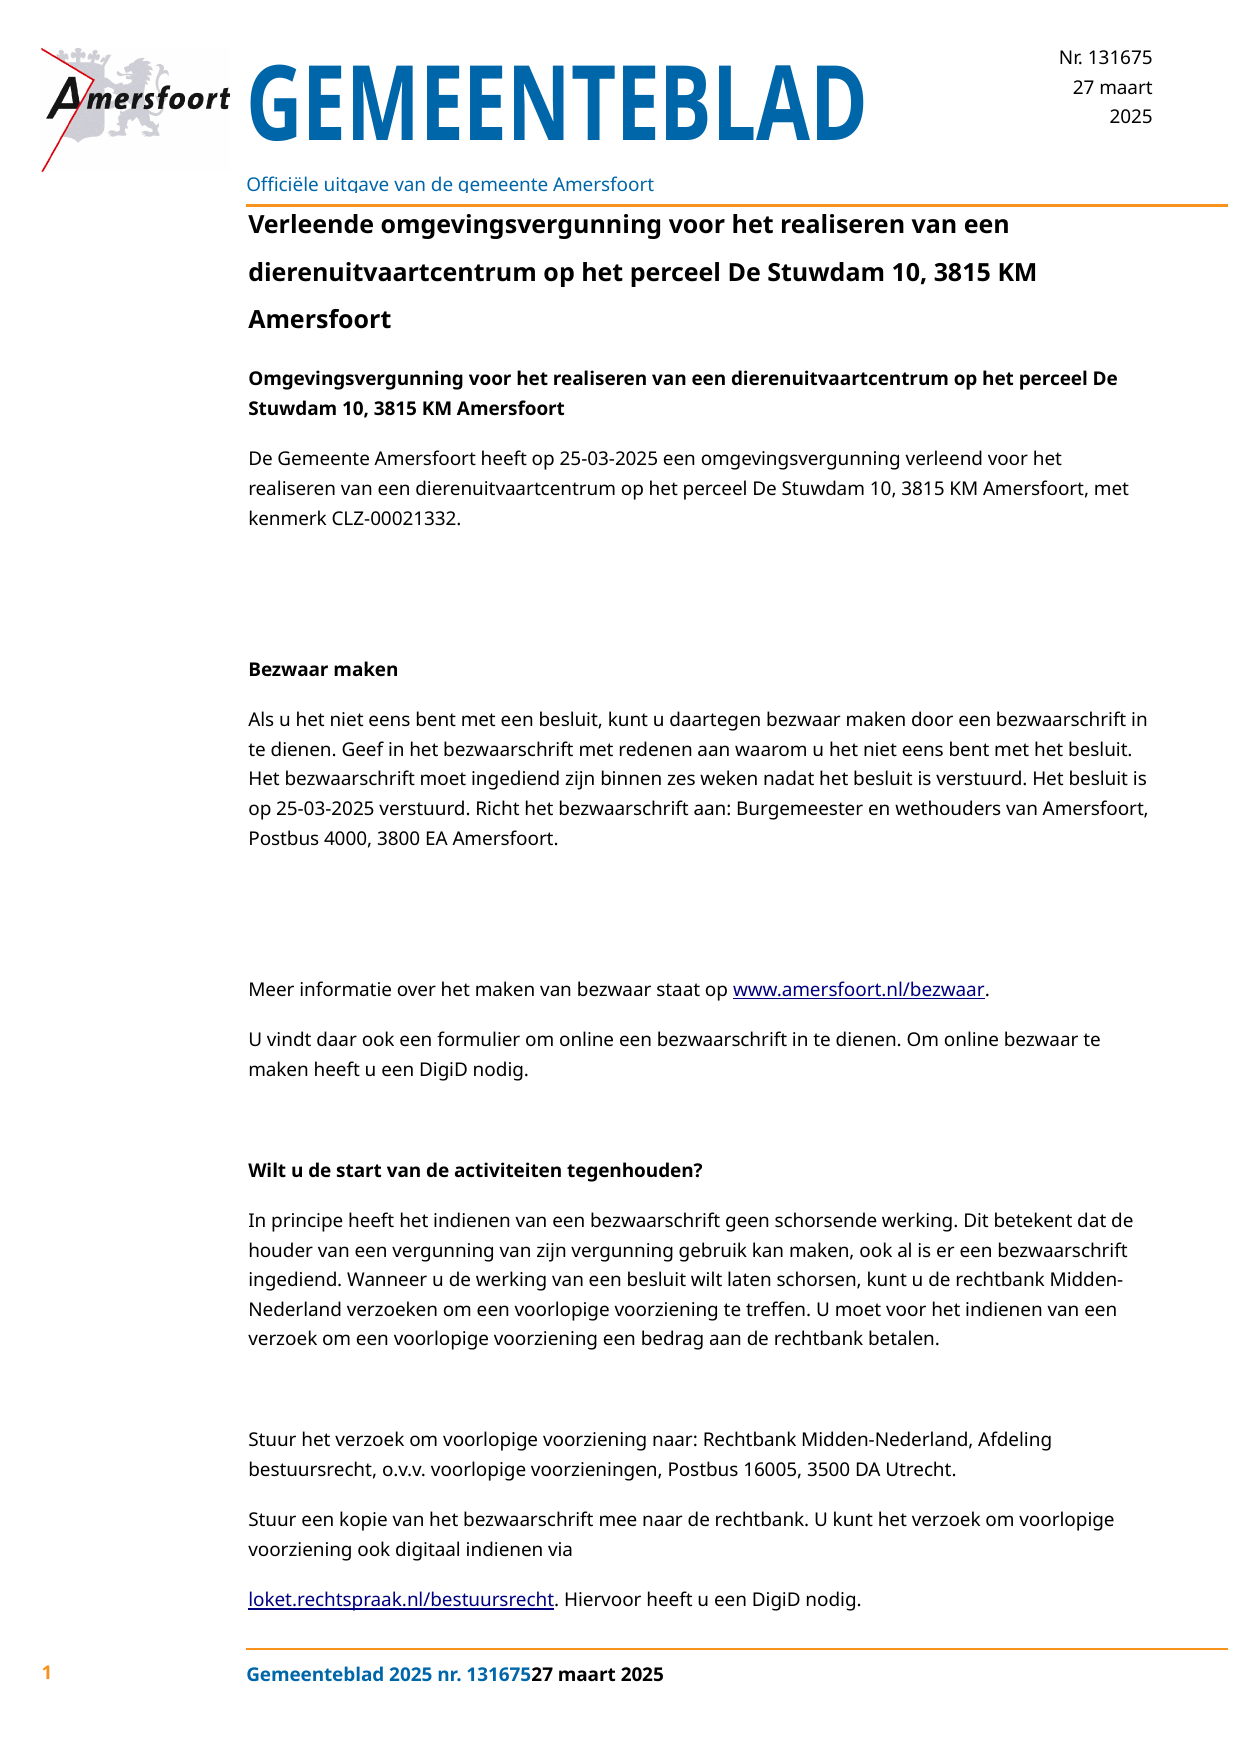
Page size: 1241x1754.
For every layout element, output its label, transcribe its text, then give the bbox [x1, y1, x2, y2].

text U vindt daar ook een formulier om online een bezwaarschrift in te dienen. Om online bezwaar te maken heeft u een DigiD nodig. [248, 1026, 1152, 1082]
text Wilt u de start van de activiteiten tegenhouden? [248, 1157, 1152, 1182]
text Stuur een kopie van het bezwaarschrift mee naar de rechtbank. U kunt het verzoek om voorlopige voorziening ook digitaal indienen via [248, 1506, 1152, 1562]
text Als u het niet eens bent met een besluit, kunt u daartegen bezwaar maken door een bezwaarschrift in te dienen. Geef in het bezwaarschrift met redenen aan waarom u het niet eens bent met het besluit. Het bezwaarschrift moet ingediend zijn binnen zes weken nadat het besluit is verstuurd. Het besluit is op 25-03-2025 verstuurd. Richt het bezwaarschrift aan: Burgemeester en wethouders van Amersfoort, Postbus 4000, 3800 EA Amersfoort. [248, 706, 1152, 850]
text loket.rechtspraak.nl/bestuursrecht. Hiervoor heeft u een DigiD nodig. [248, 1586, 1152, 1612]
text Omgevingsvergunning voor het realiseren van een dierenuitvaartcentrum op het perceel De Stuwdam 10, 3815 KM Amersfoort [248, 366, 1152, 421]
text Stuur het verzoek om voorlopige voorziening naar: Rechtbank Midden-Nederland, Afdeling bestuursrecht, o.v.v. voorlopige voorzieningen, Postbus 16005, 3500 DA Utrecht. [248, 1426, 1152, 1482]
text Meer informatie over het maken van bezwaar staat op www.amersfoort.nl/bezwaar. [248, 976, 1152, 1002]
text In principe heeft het indienen van een bezwaarschrift geen schorsende werking. Dit betekent dat de houder van een vergunning van zijn vergunning gebruik kan maken, ook al is er een bezwaarschrift ingediend. Wanneer u de werking van een besluit wilt laten schorsen, kunt u de rechtbank Midden-Nederland verzoeken om een voorlopige voorziening te treffen. U moet voor het indienen van een verzoek om een voorlopige voorziening een bedrag aan de rechtbank betalen. [248, 1207, 1152, 1351]
text Verleende omgevingsvergunning voor het realiseren van een dierenuitvaartcentrum op het perceel De Stuwdam 10, 3815 KM Amersfoort [248, 207, 1152, 336]
text Bezwaar maken [248, 656, 1152, 682]
text De Gemeente Amersfoort heeft op 25-03-2025 een omgevingsvergunning verleend voor het realiseren van een dierenuitvaartcentrum op het perceel De Stuwdam 10, 3815 KM Amersfoort, met kenmerk CLZ-00021332. [248, 446, 1152, 530]
picture [41, 47, 231, 172]
